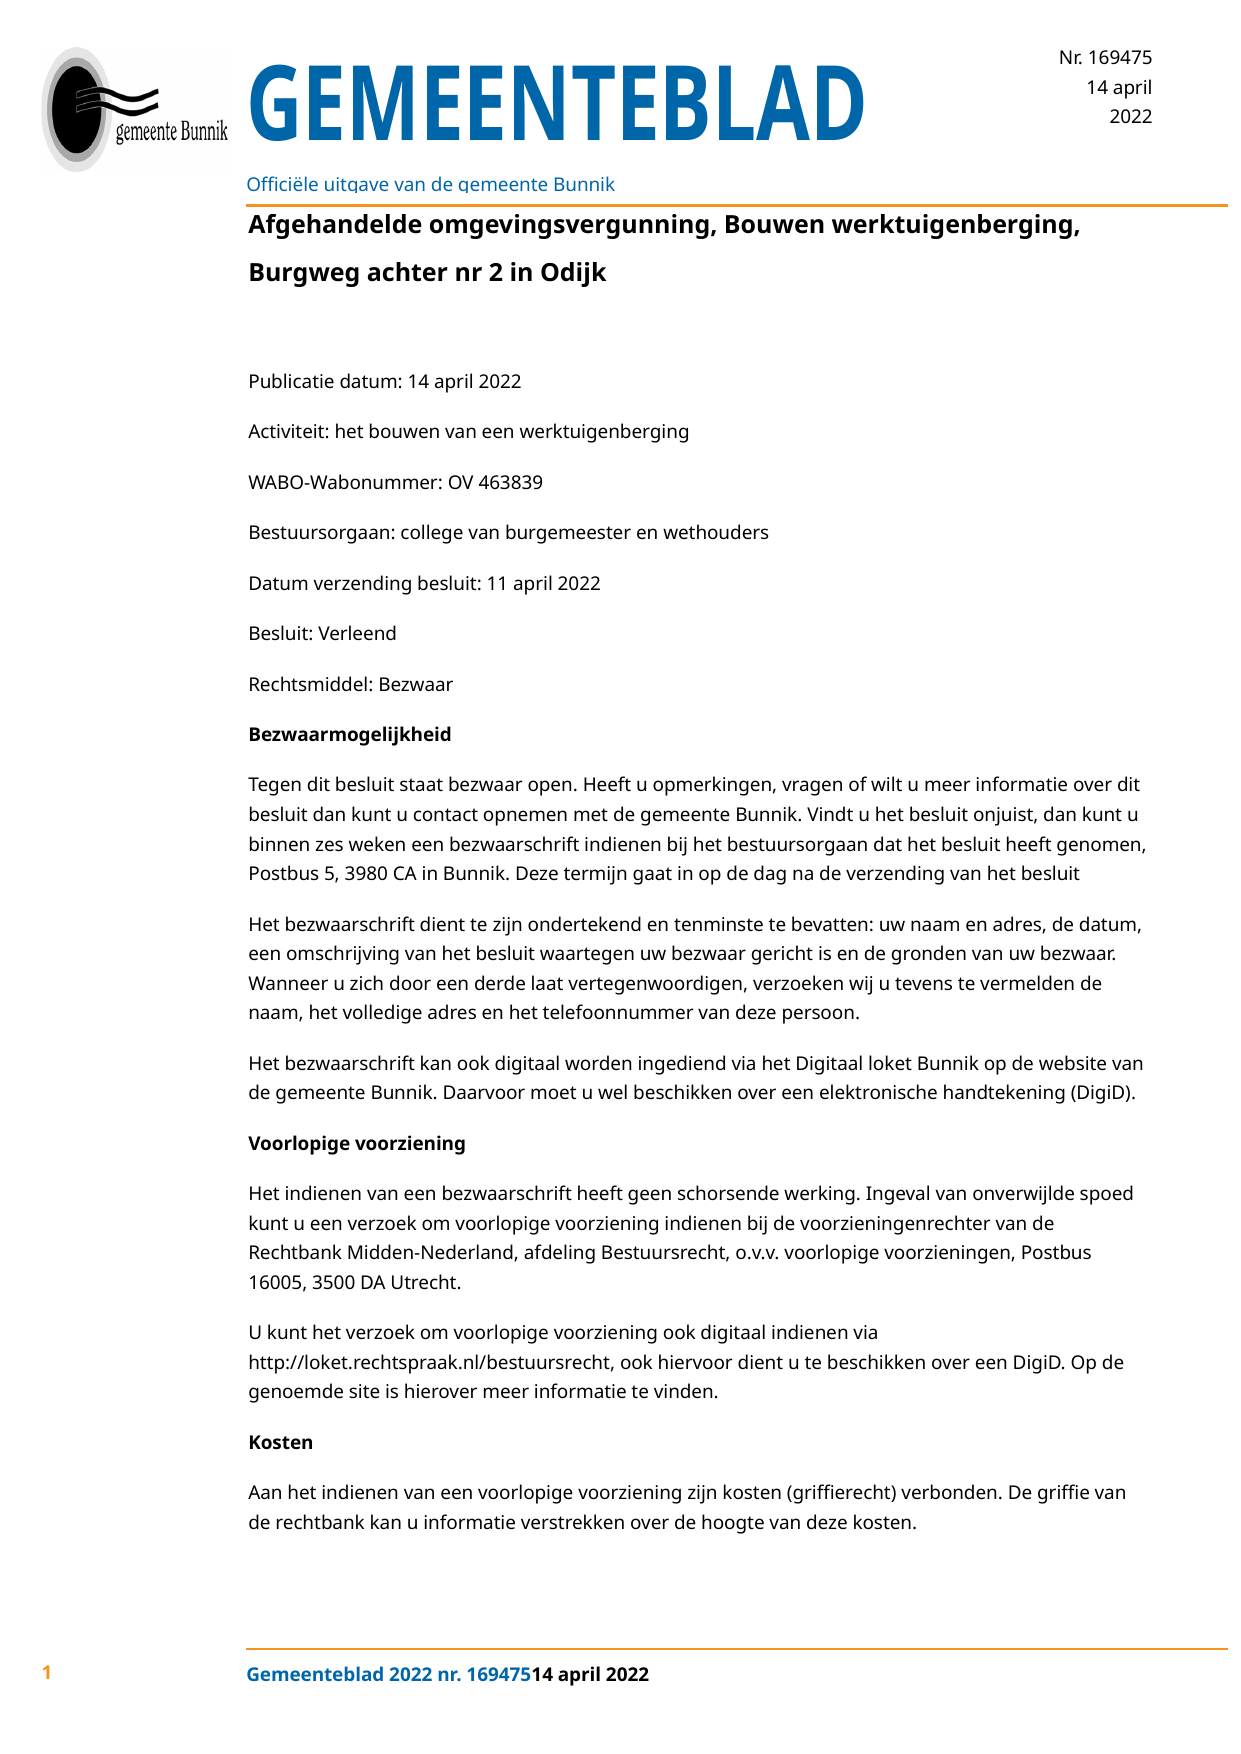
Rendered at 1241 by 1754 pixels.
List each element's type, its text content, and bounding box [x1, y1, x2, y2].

text Voorlopige voorziening [248, 1130, 1152, 1156]
text Het bezwaarschrift kan ook digitaal worden ingediend via het Digitaal loket Bunnik op de website van de gemeente Bunnik. Daarvoor moet u wel beschikken over een elektronische handtekening (DigiD). [248, 1050, 1152, 1105]
text WABO-Wabonummer: OV 463839 [248, 469, 1152, 495]
text Publicatie datum: 14 april 2022 [248, 368, 1152, 394]
text Bestuursorgaan: college van burgemeester en wethouders [248, 519, 1152, 545]
picture [41, 47, 231, 172]
text Tegen dit besluit staat bezwaar open. Heeft u opmerkingen, vragen of wilt u meer informatie over dit besluit dan kunt u contact opnemen met de gemeente Bunnik. Vindt u het besluit onjuist, dan kunt u binnen zes weken een bezwaarschrift indienen bij het bestuursorgaan dat het besluit heeft genomen, Postbus 5, 3980 CA in Bunnik. Deze termijn gaat in op de dag na de verzending van het besluit [248, 772, 1152, 886]
text Het indienen van een bezwaarschrift heeft geen schorsende werking. Ingeval van onverwijlde spoed kunt u een verzoek om voorlopige voorziening indienen bij de voorzieningenrechter van de Rechtbank Midden-Nederland, afdeling Bestuursrecht, o.v.v. voorlopige voorzieningen, Postbus 16005, 3500 DA Utrecht. [248, 1180, 1152, 1295]
text Kosten [248, 1429, 1152, 1455]
text Datum verzending besluit: 11 april 2022 [248, 570, 1152, 596]
text Het bezwaarschrift dient te zijn ondertekend en tenminste te bevatten: uw naam en adres, de datum, een omschrijving van het besluit waartegen uw bezwaar gericht is en de gronden van uw bezwaar. Wanneer u zich door een derde laat vertegenwoordigen, verzoeken wij u tevens te vermelden de naam, het volledige adres en het telefoonnummer van deze persoon. [248, 911, 1152, 1025]
text Besluit: Verleend [248, 620, 1152, 646]
text U kunt het verzoek om voorlopige voorziening ook digitaal indienen via http://loket.rechtspraak.nl/bestuursrecht, ook hiervoor dient u te beschikken over een DigiD. Op de genoemde site is hierover meer informatie te vinden. [248, 1319, 1152, 1404]
text Bezwaarmogelijkheid [248, 721, 1152, 747]
text Rechtsmiddel: Bezwaar [248, 671, 1152, 697]
text Afgehandelde omgevingsvergunning, Bouwen werktuigenberging, Burgweg achter nr 2 in Odijk [248, 207, 1152, 288]
text Activiteit: het bouwen van een werktuigenberging [248, 419, 1152, 444]
text Aan het indienen van een voorlopige voorziening zijn kosten (griffierecht) verbonden. De griffie van de rechtbank kan u informatie verstrekken over de hoogte van deze kosten. [248, 1479, 1152, 1535]
